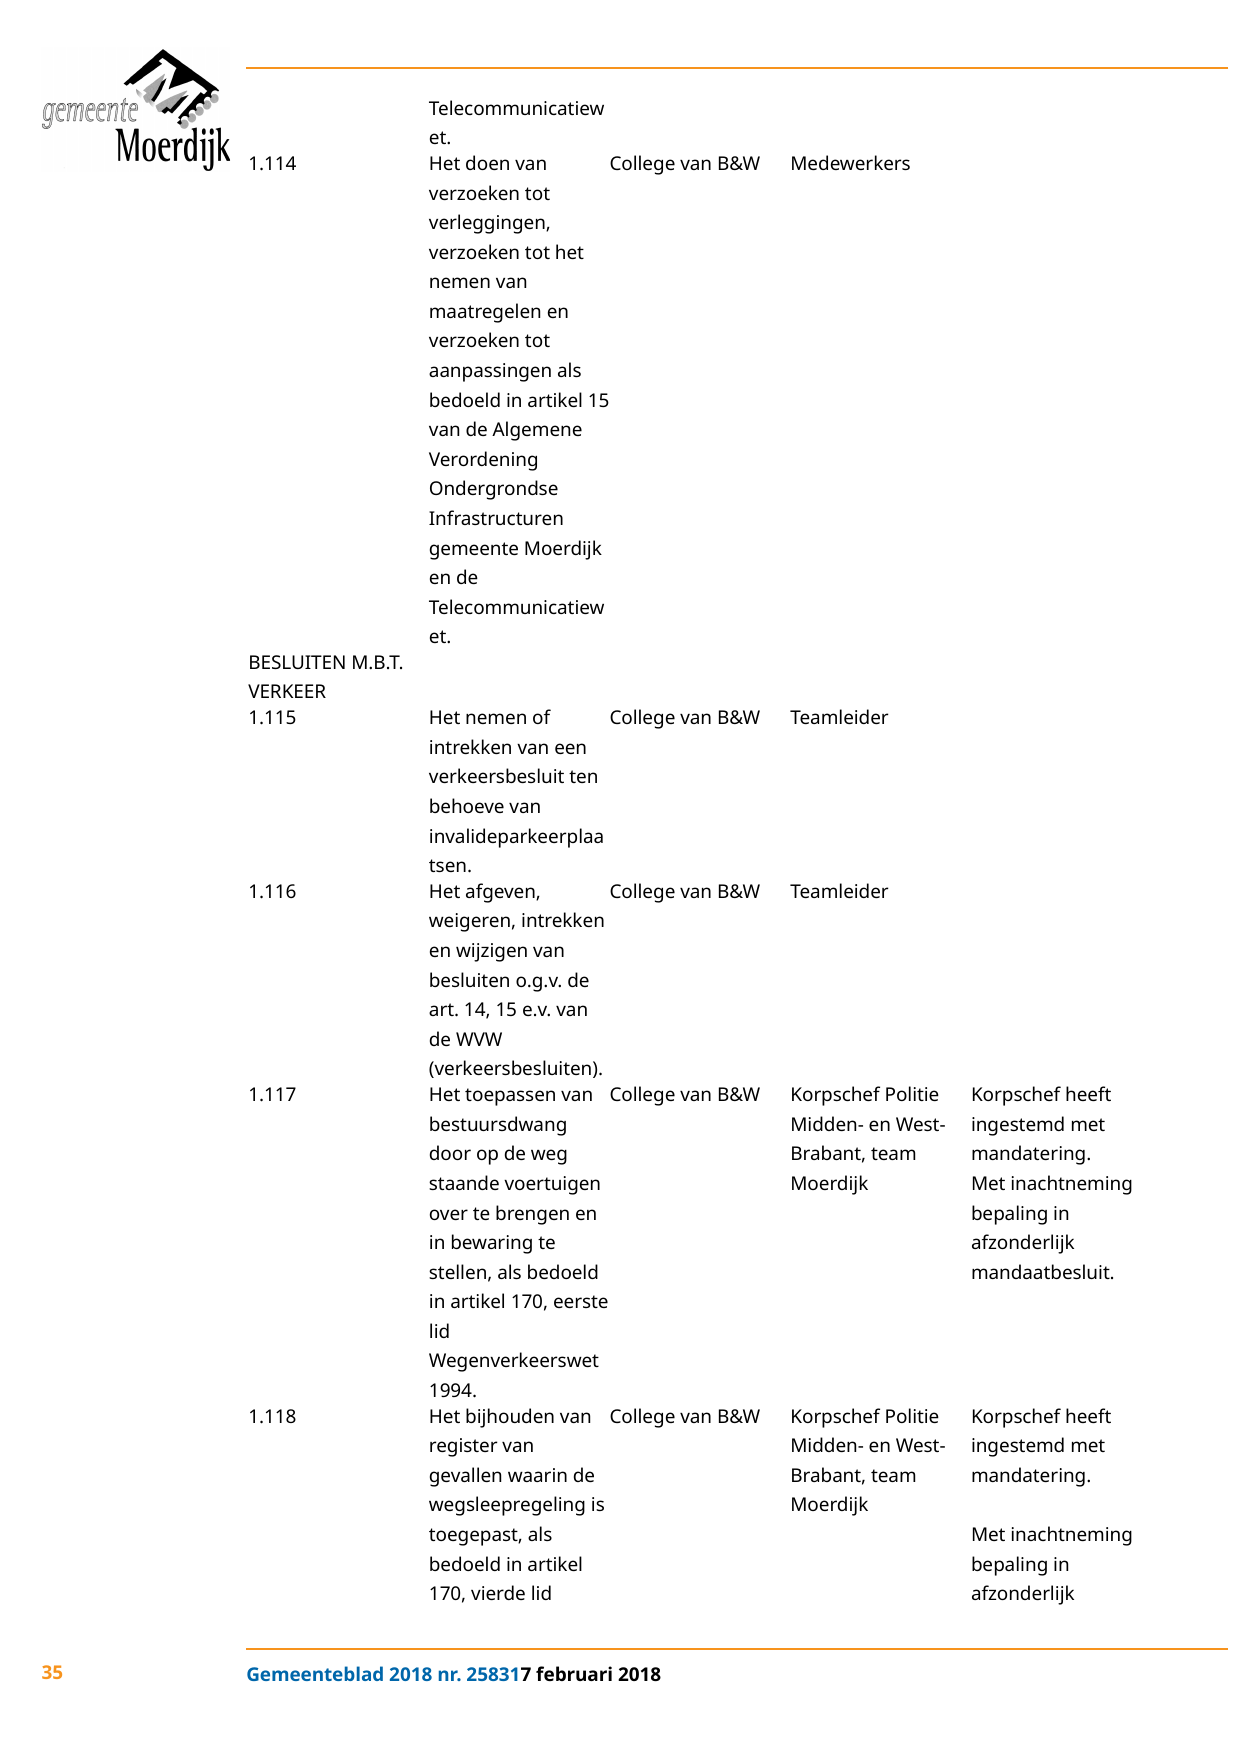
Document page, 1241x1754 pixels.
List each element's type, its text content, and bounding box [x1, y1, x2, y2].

table_cell 1.117 [248, 1081, 429, 1403]
table_cell Korpschef heeft ingestemd met mandatering. Met inachtneming bepaling in afzonderlijk [971, 1403, 1152, 1606]
table_cell Medewerkers [790, 150, 971, 649]
table_cell Teamleider [790, 705, 971, 878]
picture [41, 47, 231, 172]
table_cell [248, 95, 429, 150]
table_cell Korpschef heeft ingestemd met mandatering. Met inachtneming bepaling in afzonderlijk mandaatbesluit. [971, 1081, 1152, 1403]
table_cell Korpschef Politie Midden- en West-Brabant, team Moerdijk [790, 1081, 971, 1403]
table_cell Telecommunicatiewet. [429, 95, 609, 150]
table_cell Het afgeven, weigeren, intrekken en wijzigen van besluiten o.g.v. de art. 14, 15 e.v. van de WVW (verkeersbesluiten). [429, 878, 609, 1081]
table_cell 1.115 [248, 705, 429, 878]
table_cell 1.118 [248, 1403, 429, 1606]
table_cell [971, 150, 1152, 649]
table_cell College van B&W [609, 878, 790, 1081]
table_cell Teamleider [790, 878, 971, 1081]
table_cell [971, 705, 1152, 878]
table_cell College van B&W [609, 1081, 790, 1403]
table_cell Het bijhouden van register van gevallen waarin de wegsleepregeling is toegepast, als bedoeld in artikel 170, vierde lid [429, 1403, 609, 1606]
table_cell [971, 95, 1152, 150]
table_cell 1.114 [248, 150, 429, 649]
table_cell College van B&W [609, 705, 790, 878]
table_cell Het doen van verzoeken tot verleggingen, verzoeken tot het nemen van maatregelen en verzoeken tot aanpassingen als bedoeld in artikel 15 van de Algemene Verordening Ondergrondse Infrastructuren gemeente Moerdijk en de Telecommunicatiewet. [429, 150, 609, 649]
table_cell [971, 878, 1152, 1081]
table_cell College van B&W [609, 1403, 790, 1606]
table_cell [790, 95, 971, 150]
table_cell Het toepassen van bestuursdwang door op de weg staande voertuigen over te brengen en in bewaring te stellen, als bedoeld in artikel 170, eerste lid Wegenverkeerswet 1994. [429, 1081, 609, 1403]
table_cell Korpschef Politie Midden- en West-Brabant, team Moerdijk [790, 1403, 971, 1606]
table_cell College van B&W [609, 150, 790, 649]
table_cell 1.116 [248, 878, 429, 1081]
table_cell BESLUITEN M.B.T. VERKEER [248, 649, 429, 704]
table_cell [609, 95, 790, 150]
table_cell Het nemen of intrekken van een verkeersbesluit ten behoeve van invalideparkeerplaatsen. [429, 705, 609, 878]
